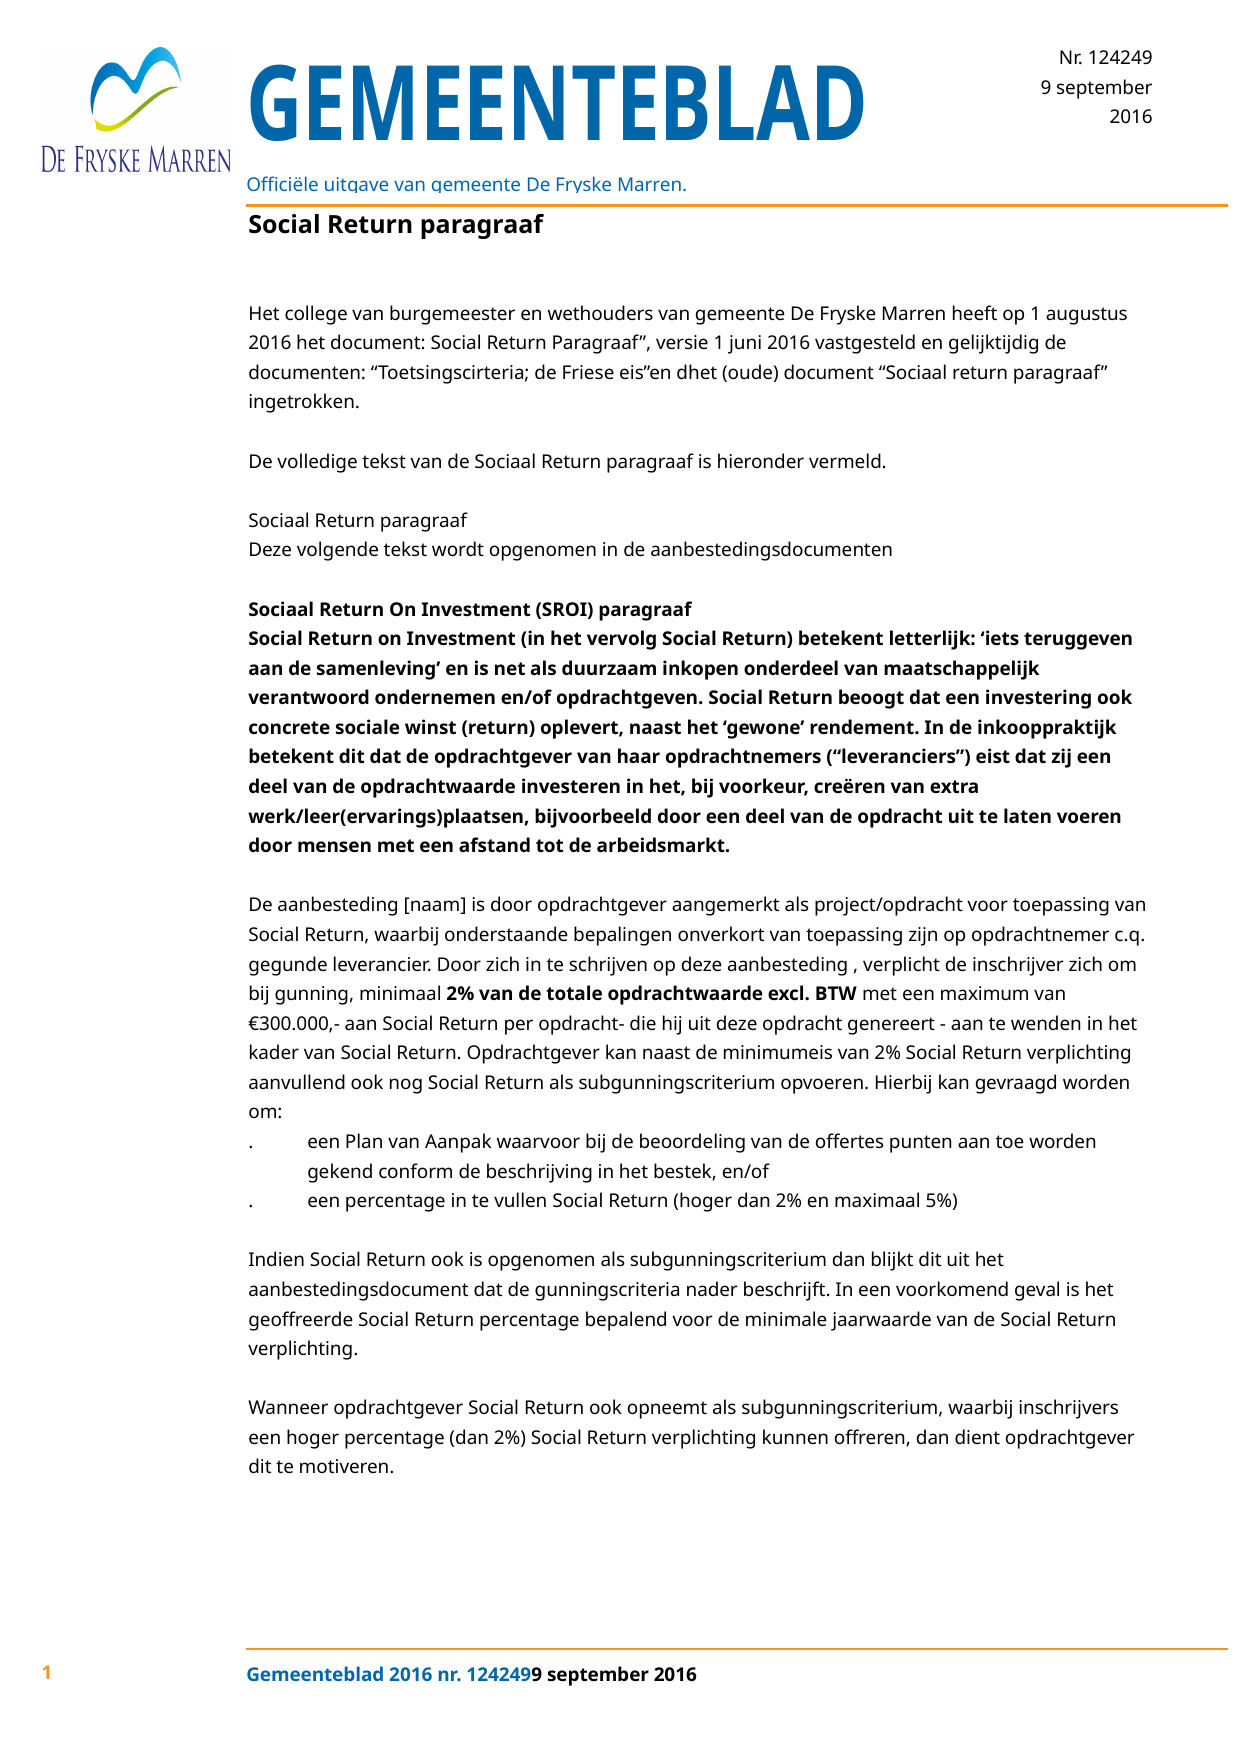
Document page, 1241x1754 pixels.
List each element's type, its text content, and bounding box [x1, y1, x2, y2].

text Social Return paragraaf [248, 207, 1152, 241]
text Het college van burgemeester en wethouders van gemeente De Fryske Marren heeft op 1 augustus 2016 het document: Social Return Paragraaf”, versie 1 juni 2016 vastgesteld en gelijktijdig de documenten: “Toetsingscirteria; de Friese eis”en dhet (oude) document “Sociaal return paragraaf” ingetrokken. [248, 300, 1152, 414]
text Sociaal Return paragraaf [248, 507, 1152, 533]
text De volledige tekst van de Sociaal Return paragraaf is hieronder vermeld. [248, 448, 1152, 473]
text Social Return on Investment (in het vervolg Social Return) betekent letterlijk: ‘iets teruggeven aan de samenleving’ en is net als duurzaam inkopen onderdeel van maatschappelijk verantwoord ondernemen en/of opdrachtgeven. Social Return beoogt dat een investering ook concrete sociale winst (return) oplevert, naast het ‘gewone’ rendement. In de inkooppraktijk betekent dit dat de opdrachtgever van haar opdrachtnemers (“leveranciers”) eist dat zij een deel van de opdrachtwaarde investeren in het, bij voorkeur, creëren van extra werk/leer(ervarings)plaatsen, bijvoorbeeld door een deel van de opdracht uit te laten voeren door mensen met een afstand tot de arbeidsmarkt. [248, 625, 1152, 858]
list een percentage in te vullen Social Return (hoger dan 2% en maximaal 5%) [248, 1187, 1152, 1213]
text Indien Social Return ook is opgenomen als subgunningscriterium dan blijkt dit uit het aanbestedingsdocument dat de gunningscriteria nader beschrijft. In een voorkomend geval is het geoffreerde Social Return percentage bepalend voor de minimale jaarwaarde van de Social Return verplichting. [248, 1247, 1152, 1361]
text De aanbesteding [naam] is door opdrachtgever aangemerkt als project/opdracht voor toepassing van Social Return, waarbij onderstaande bepalingen onverkort van toepassing zijn op opdrachtnemer c.q. gegunde leverancier. Door zich in te schrijven op deze aanbesteding , verplicht de inschrijver zich om bij gunning, minimaal 2% van de totale opdrachtwaarde excl. BTW met een maximum van €300.000,- aan Social Return per opdracht- die hij uit deze opdracht genereert - aan te wenden in het kader van Social Return. Opdrachtgever kan naast de minimumeis van 2% Social Return verplichting aanvullend ook nog Social Return als subgunningscriterium opvoeren. Hierbij kan gevraagd worden om: [248, 892, 1152, 1124]
text Deze volgende tekst wordt opgenomen in de aanbestedingsdocumenten [248, 537, 1152, 562]
text Sociaal Return On Investment (SROI) paragraaf [248, 596, 1152, 621]
text Wanneer opdrachtgever Social Return ook opneemt als subgunningscriterium, waarbij inschrijvers een hoger percentage (dan 2%) Social Return verplichting kunnen offreren, dan dient opdrachtgever dit te motiveren. [248, 1394, 1152, 1479]
list een Plan van Aanpak waarvoor bij de beoordeling van de offertes punten aan toe worden gekend conform de beschrijving in het bestek, en/of [248, 1128, 1152, 1183]
picture [41, 47, 231, 172]
